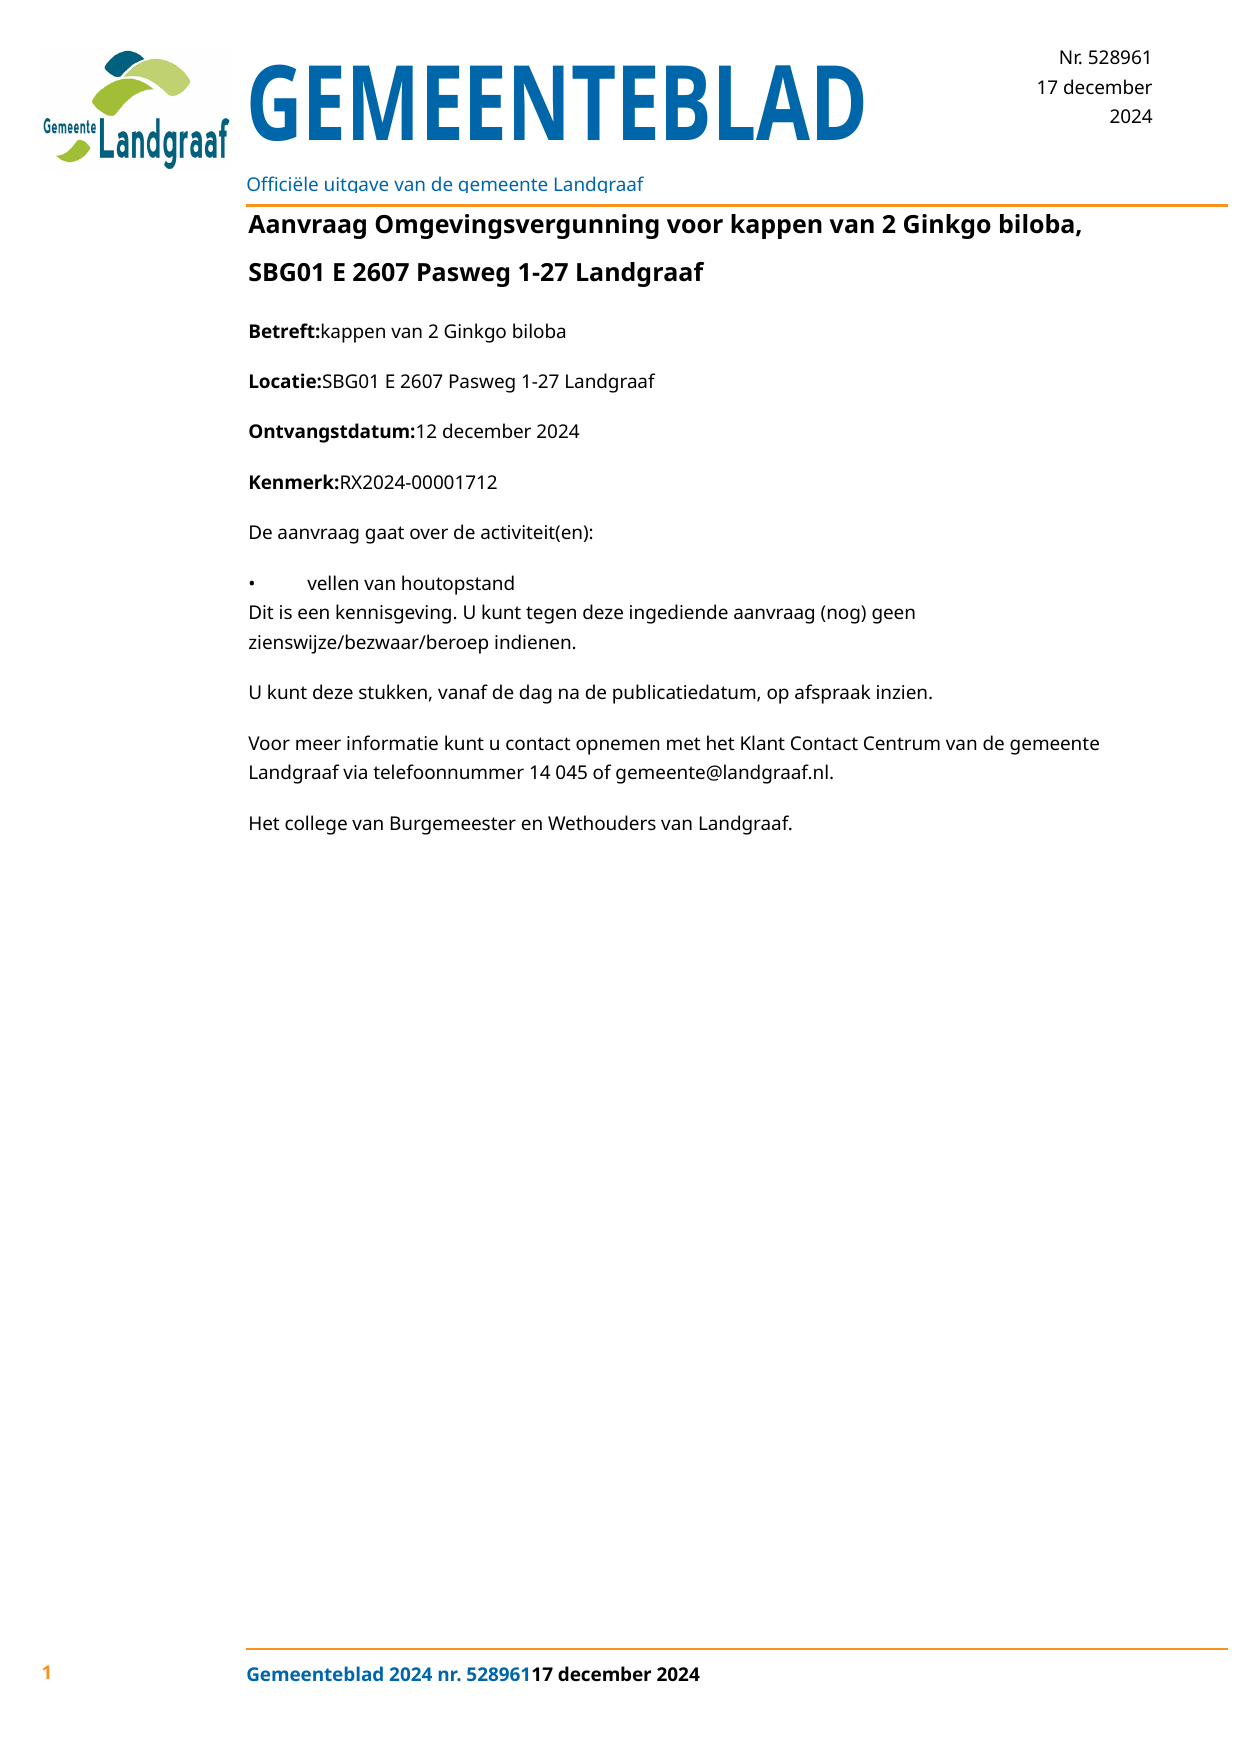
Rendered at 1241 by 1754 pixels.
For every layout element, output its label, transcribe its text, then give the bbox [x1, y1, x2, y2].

text De aanvraag gaat over de activiteit(en): [248, 519, 1152, 545]
text Het college van Burgemeester en Wethouders van Landgraaf. [248, 810, 1152, 836]
text Betreft:kappen van 2 Ginkgo biloba [248, 318, 1152, 344]
text U kunt deze stukken, vanaf de dag na de publicatiedatum, op afspraak inzien. [248, 679, 1152, 705]
text Locatie:SBG01 E 2607 Pasweg 1-27 Landgraaf [248, 368, 1152, 394]
text Ontvangstdatum:12 december 2024 [248, 419, 1152, 444]
text Dit is een kennisgeving. U kunt tegen deze ingediende aanvraag (nog) geen zienswijze/bezwaar/beroep indienen. [248, 599, 1152, 655]
text Voor meer informatie kunt u contact opnemen met het Klant Contact Centrum van de gemeente Landgraaf via telefoonnummer 14 045 of gemeente@landgraaf.nl. [248, 730, 1152, 785]
text Kenmerk:RX2024-00001712 [248, 469, 1152, 495]
list vellen van houtopstand [248, 570, 1152, 596]
text Aanvraag Omgevingsvergunning voor kappen van 2 Ginkgo biloba, SBG01 E 2607 Pasweg 1-27 Landgraaf [248, 207, 1152, 288]
picture [41, 47, 231, 172]
